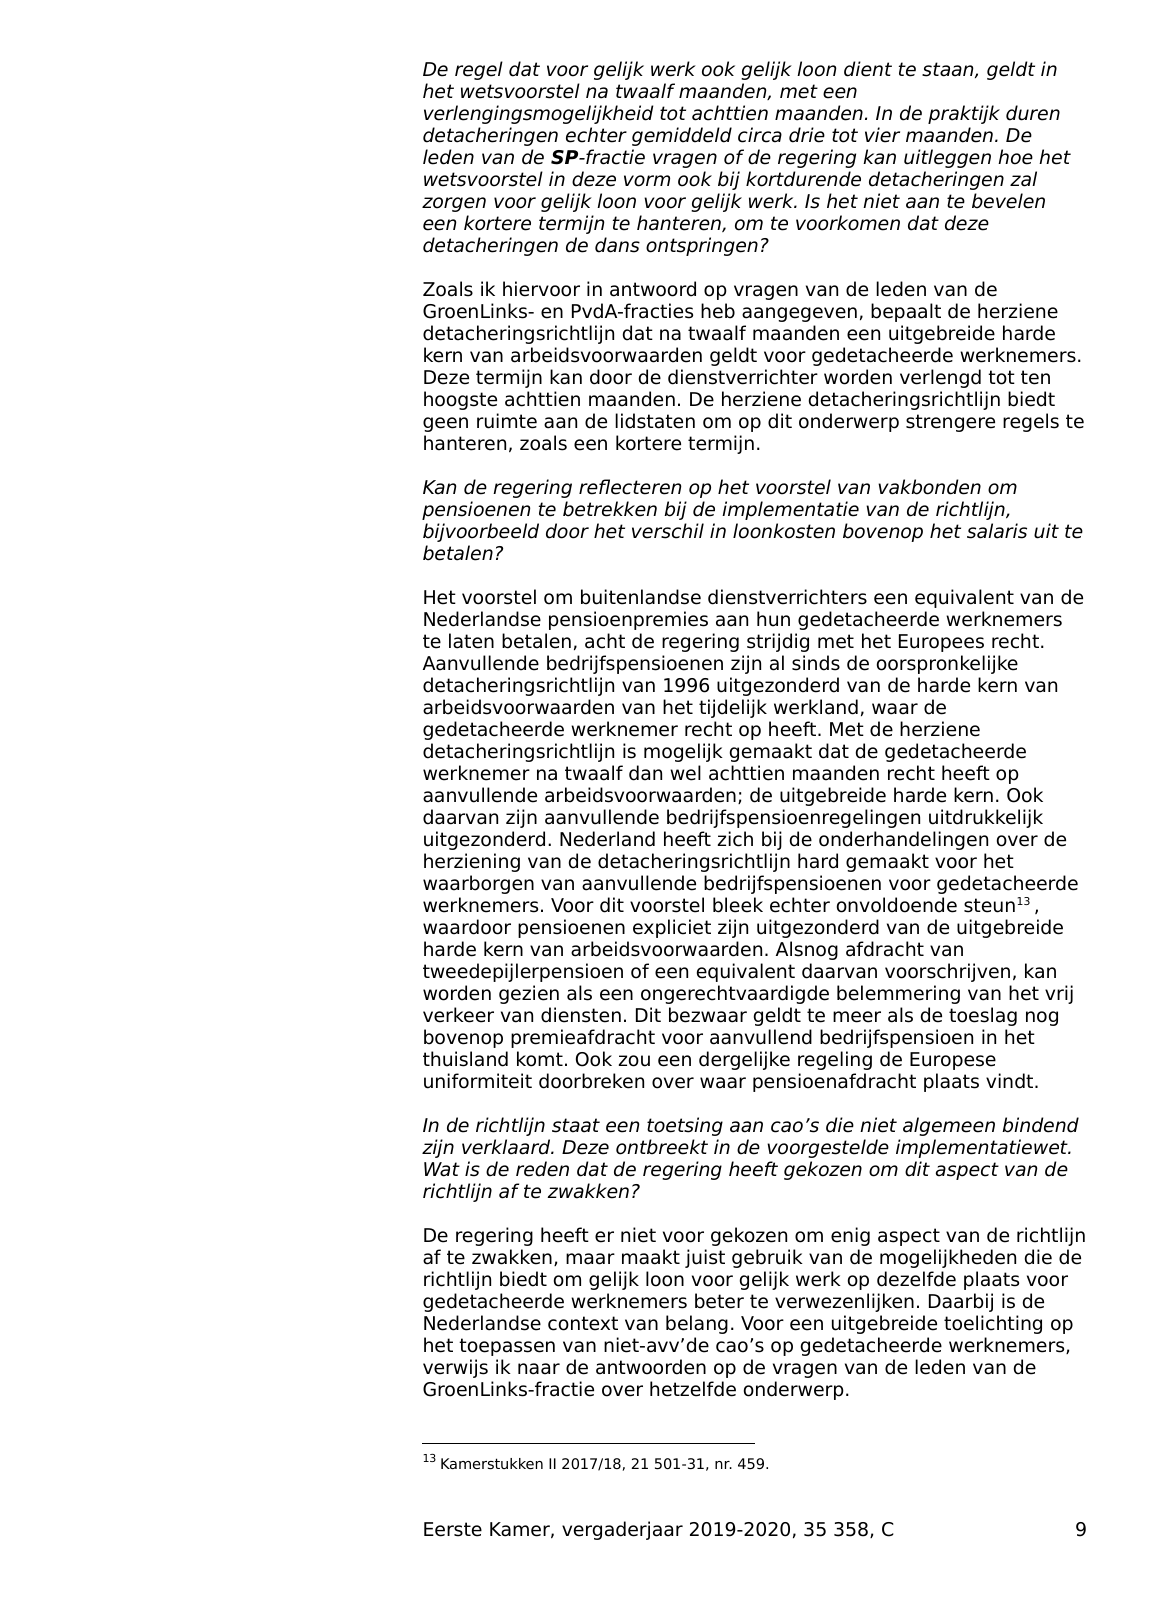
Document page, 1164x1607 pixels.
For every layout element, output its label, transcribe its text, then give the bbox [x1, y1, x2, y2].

text De regel dat voor gelijk werk ook gelijk loon dient te staan, geldt in het wetsvoorstel na twaalf maanden, met een verlengingsmogelijkheid tot achttien maanden. In de praktijk duren detacheringen echter gemiddeld circa drie tot vier maanden. De leden van de SP-fractie vragen of de regering kan uitleggen hoe het wetsvoorstel in deze vorm ook bij kortdurende detacheringen zal zorgen voor gelijk loon voor gelijk werk. Is het niet aan te bevelen een kortere termijn te hanteren, om te voorkomen dat deze detacheringen de dans ontspringen? [422, 59, 1087, 257]
text Zoals ik hiervoor in antwoord op vragen van de leden van de GroenLinks- en PvdA-fracties heb aangegeven, bepaalt de herziene detacheringsrichtlijn dat na twaalf maanden een uitgebreide harde kern van arbeidsvoorwaarden geldt voor gedetacheerde werknemers. Deze termijn kan door de dienstverrichter worden verlengd tot ten hoogste achttien maanden. De herziene detacheringsrichtlijn biedt geen ruimte aan de lidstaten om op dit onderwerp strengere regels te hanteren, zoals een kortere termijn. [422, 279, 1087, 455]
text In de richtlijn staat een toetsing aan cao’s die niet algemeen bindend zijn verklaard. Deze ontbreekt in de voorgestelde implementatiewet. Wat is de reden dat de regering heeft gekozen om dit aspect van de richtlijn af te zwakken? [422, 1115, 1087, 1203]
text De regering heeft er niet voor gekozen om enig aspect van de richtlijn af te zwakken, maar maakt juist gebruik van de mogelijkheden die de richtlijn biedt om gelijk loon voor gelijk werk op dezelfde plaats voor gedetacheerde werknemers beter te verwezenlijken. Daarbij is de Nederlandse context van belang. Voor een uitgebreide toelichting op het toepassen van niet-avv’de cao’s op gedetacheerde werknemers, verwijs ik naar de antwoorden op de vragen van de leden van de GroenLinks-fractie over hetzelfde onderwerp. [422, 1225, 1087, 1401]
text Kamerstukken II 2017/18, 21 501-31, nr. 459. [422, 1452, 1087, 1474]
text Het voorstel om buitenlandse dienstverrichters een equivalent van de Nederlandse pensioenpremies aan hun gedetacheerde werknemers te laten betalen, acht de regering strijdig met het Europees recht. Aanvullende bedrijfspensioenen zijn al sinds de oorspronkelijke detacheringsrichtlijn van 1996 uitgezonderd van de harde kern van arbeidsvoorwaarden van het tijdelijk werkland, waar de gedetacheerde werknemer recht op heeft. Met de herziene detacheringsrichtlijn is mogelijk gemaakt dat de gedetacheerde werknemer na twaalf dan wel achttien maanden recht heeft op aanvullende arbeidsvoorwaarden; de uitgebreide harde kern. Ook daarvan zijn aanvullende bedrijfspensioenregelingen uitdrukkelijk uitgezonderd. Nederland heeft zich bij de onderhandelingen over de herziening van de detacheringsrichtlijn hard gemaakt voor het waarborgen van aanvullende bedrijfspensioenen voor gedetacheerde werknemers. Voor dit voorstel bleek echter onvoldoende steun, waardoor pensioenen expliciet zijn uitgezonderd van de uitgebreide harde kern van arbeidsvoorwaarden. Alsnog afdracht van tweedepijlerpensioen of een equivalent daarvan voorschrijven, kan worden gezien als een ongerechtvaardigde belemmering van het vrij verkeer van diensten. Dit bezwaar geldt te meer als de toeslag nog bovenop premieafdracht voor aanvullend bedrijfspensioen in het thuisland komt. Ook zou een dergelijke regeling de Europese uniformiteit doorbreken over waar pensioenafdracht plaats vindt. [422, 587, 1087, 1093]
text Kan de regering reflecteren op het voorstel van vakbonden om pensioenen te betrekken bij de implementatie van de richtlijn, bijvoorbeeld door het verschil in loonkosten bovenop het salaris uit te betalen? [422, 477, 1087, 565]
